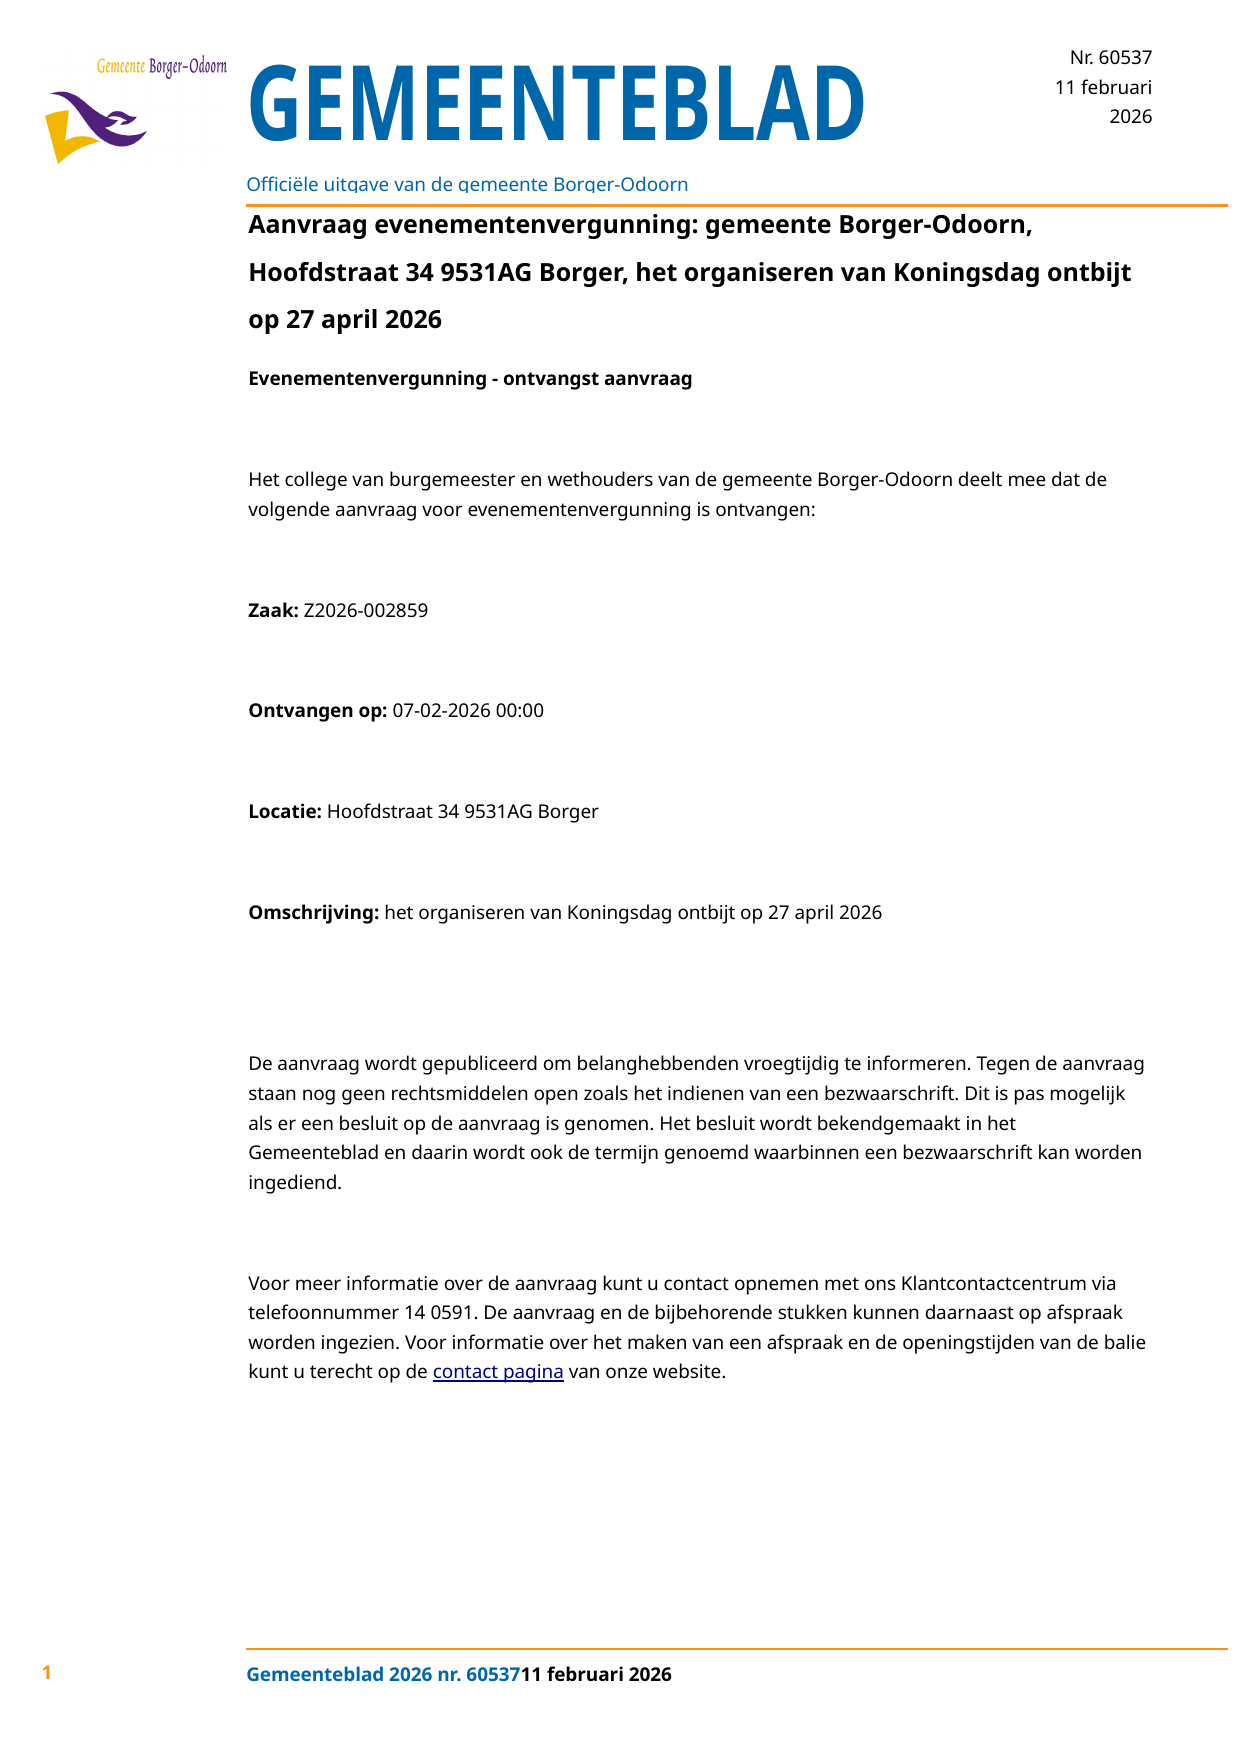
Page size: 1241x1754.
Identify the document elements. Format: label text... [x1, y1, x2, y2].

text Evenementenvergunning - ontvangst aanvraag [248, 366, 1152, 391]
picture [41, 47, 231, 172]
text De aanvraag wordt gepubliceerd om belanghebbenden vroegtijdig te informeren. Tegen de aanvraag staan nog geen rechtsmiddelen open zoals het indienen van een bezwaarschrift. Dit is pas mogelijk als er een besluit op de aanvraag is genomen. Het besluit wordt bekendgemaakt in het Gemeenteblad en daarin wordt ook de termijn genoemd waarbinnen een bezwaarschrift kan worden ingediend. [248, 1051, 1152, 1194]
text Het college van burgemeester en wethouders van de gemeente Borger-Odoorn deelt mee dat de volgende aanvraag voor evenementenvergunning is ontvangen: [248, 466, 1152, 522]
text Voor meer informatie over de aanvraag kunt u contact opnemen met ons Klantcontactcentrum via telefoonnummer 14 0591. De aanvraag en de bijbehorende stukken kunnen daarnaast op afspraak worden ingezien. Voor informatie over het maken van een afspraak en de openingstijden van de balie kunt u terecht op de contact pagina van onze website. [248, 1270, 1152, 1384]
text Omschrijving: het organiseren van Koningsdag ontbijt op 27 april 2026 [248, 899, 1152, 925]
text Locatie: Hoofdstraat 34 9531AG Borger [248, 798, 1152, 824]
text Ontvangen op: 07-02-2026 00:00 [248, 698, 1152, 723]
text Zaak: Z2026-002859 [248, 597, 1152, 622]
text Aanvraag evenementenvergunning: gemeente Borger-Odoorn, Hoofdstraat 34 9531AG Borger, het organiseren van Koningsdag ontbijt op 27 april 2026 [248, 207, 1152, 336]
